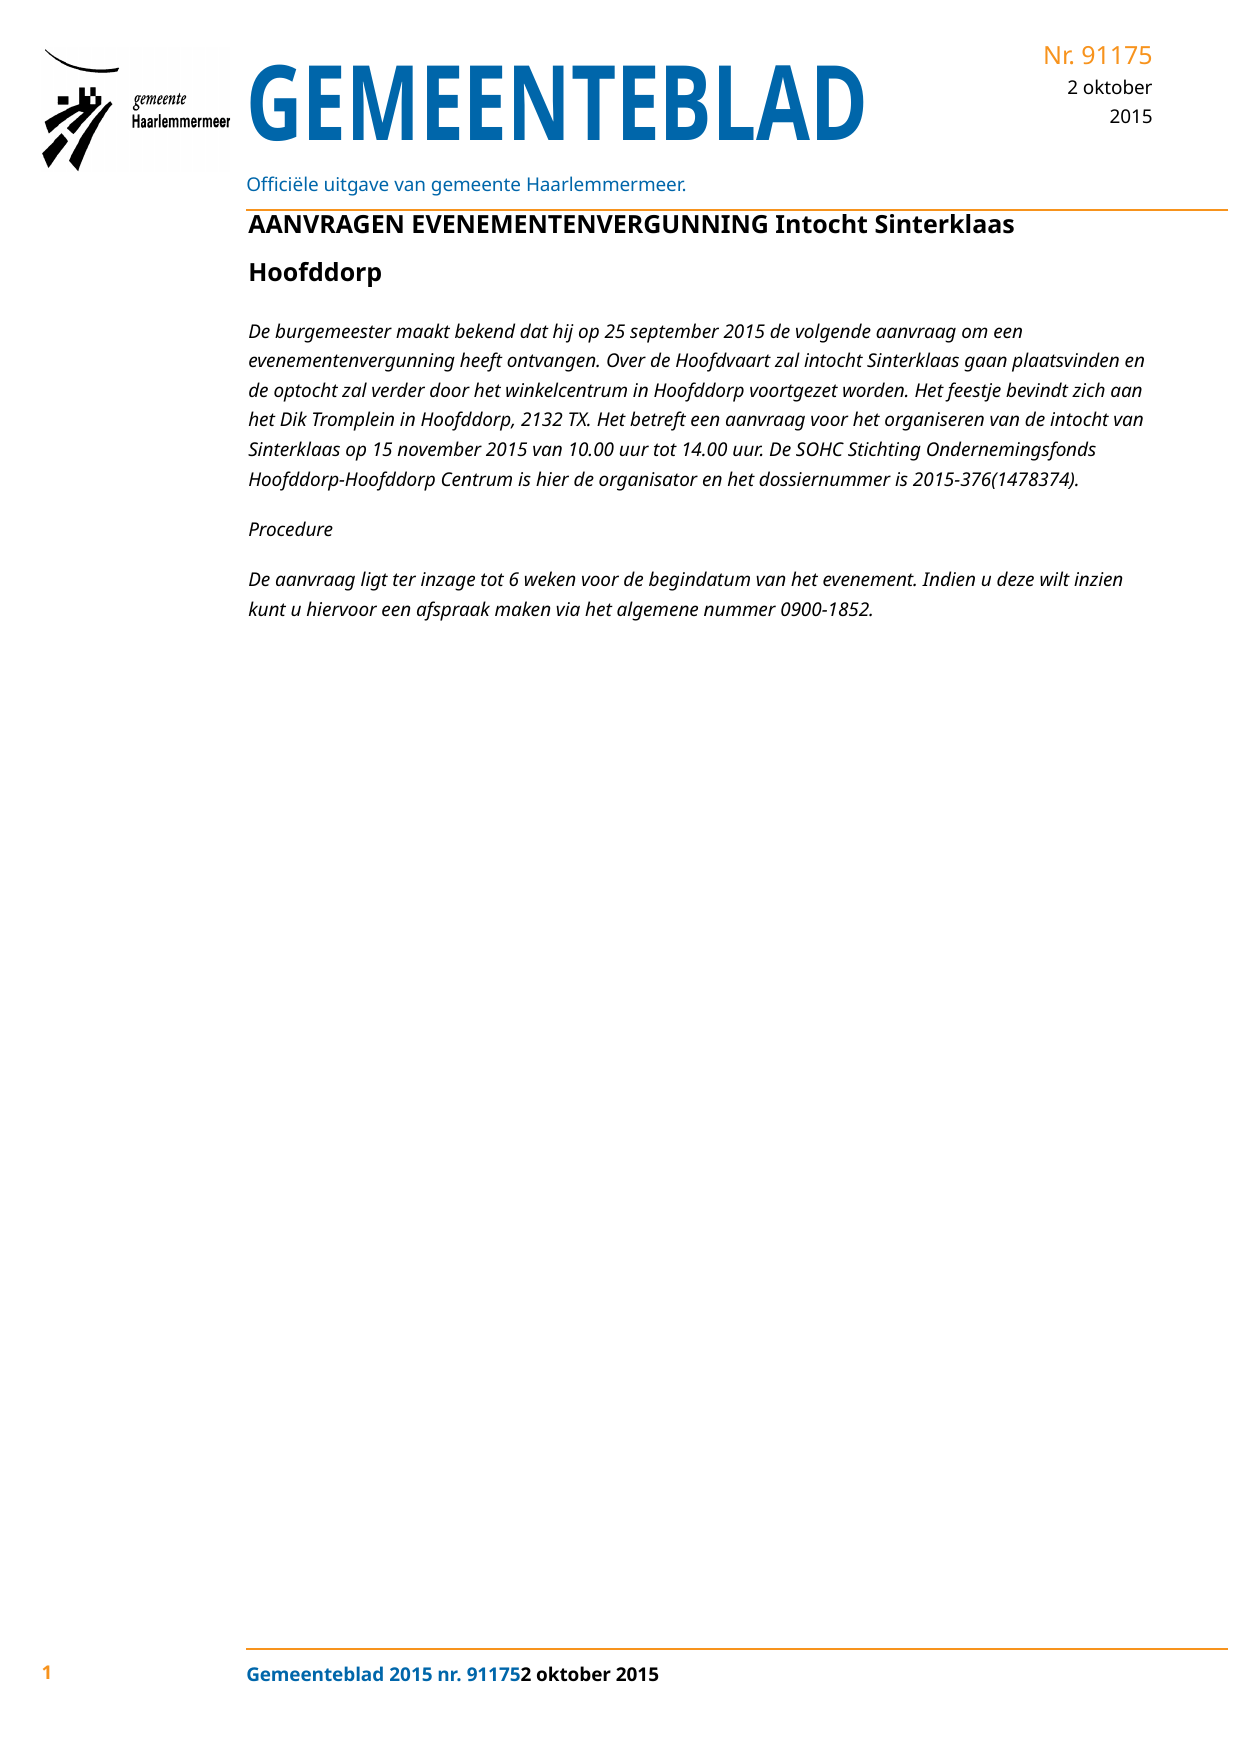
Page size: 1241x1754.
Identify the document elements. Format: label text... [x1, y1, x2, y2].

text Procedure [248, 516, 1152, 542]
text De burgemeester maakt bekend dat hij op 25 september 2015 de volgende aanvraag om een evenementenvergunning heeft ontvangen. Over de Hoofdvaart zal intocht Sinterklaas gaan plaatsvinden en de optocht zal verder door het winkelcentrum in Hoofddorp voortgezet worden. Het feestje bevindt zich aan het Dik Tromplein in Hoofddorp, 2132 TX. Het betreft een aanvraag voor het organiseren van de intocht van Sinterklaas op 15 november 2015 van 10.00 uur tot 14.00 uur. De SOHC Stichting Ondernemingsfonds Hoofddorp-Hoofddorp Centrum is hier de organisator en het dossiernummer is 2015-376(1478374). [248, 318, 1152, 492]
text De aanvraag ligt ter inzage tot 6 weken voor de begindatum van het evenement. Indien u deze wilt inzien kunt u hiervoor een afspraak maken via het algemene nummer 0900-1852. [248, 567, 1152, 622]
picture [41, 47, 231, 172]
text AANVRAGEN EVENEMENTENVERGUNNING Intocht Sinterklaas Hoofddorp [248, 211, 1152, 288]
